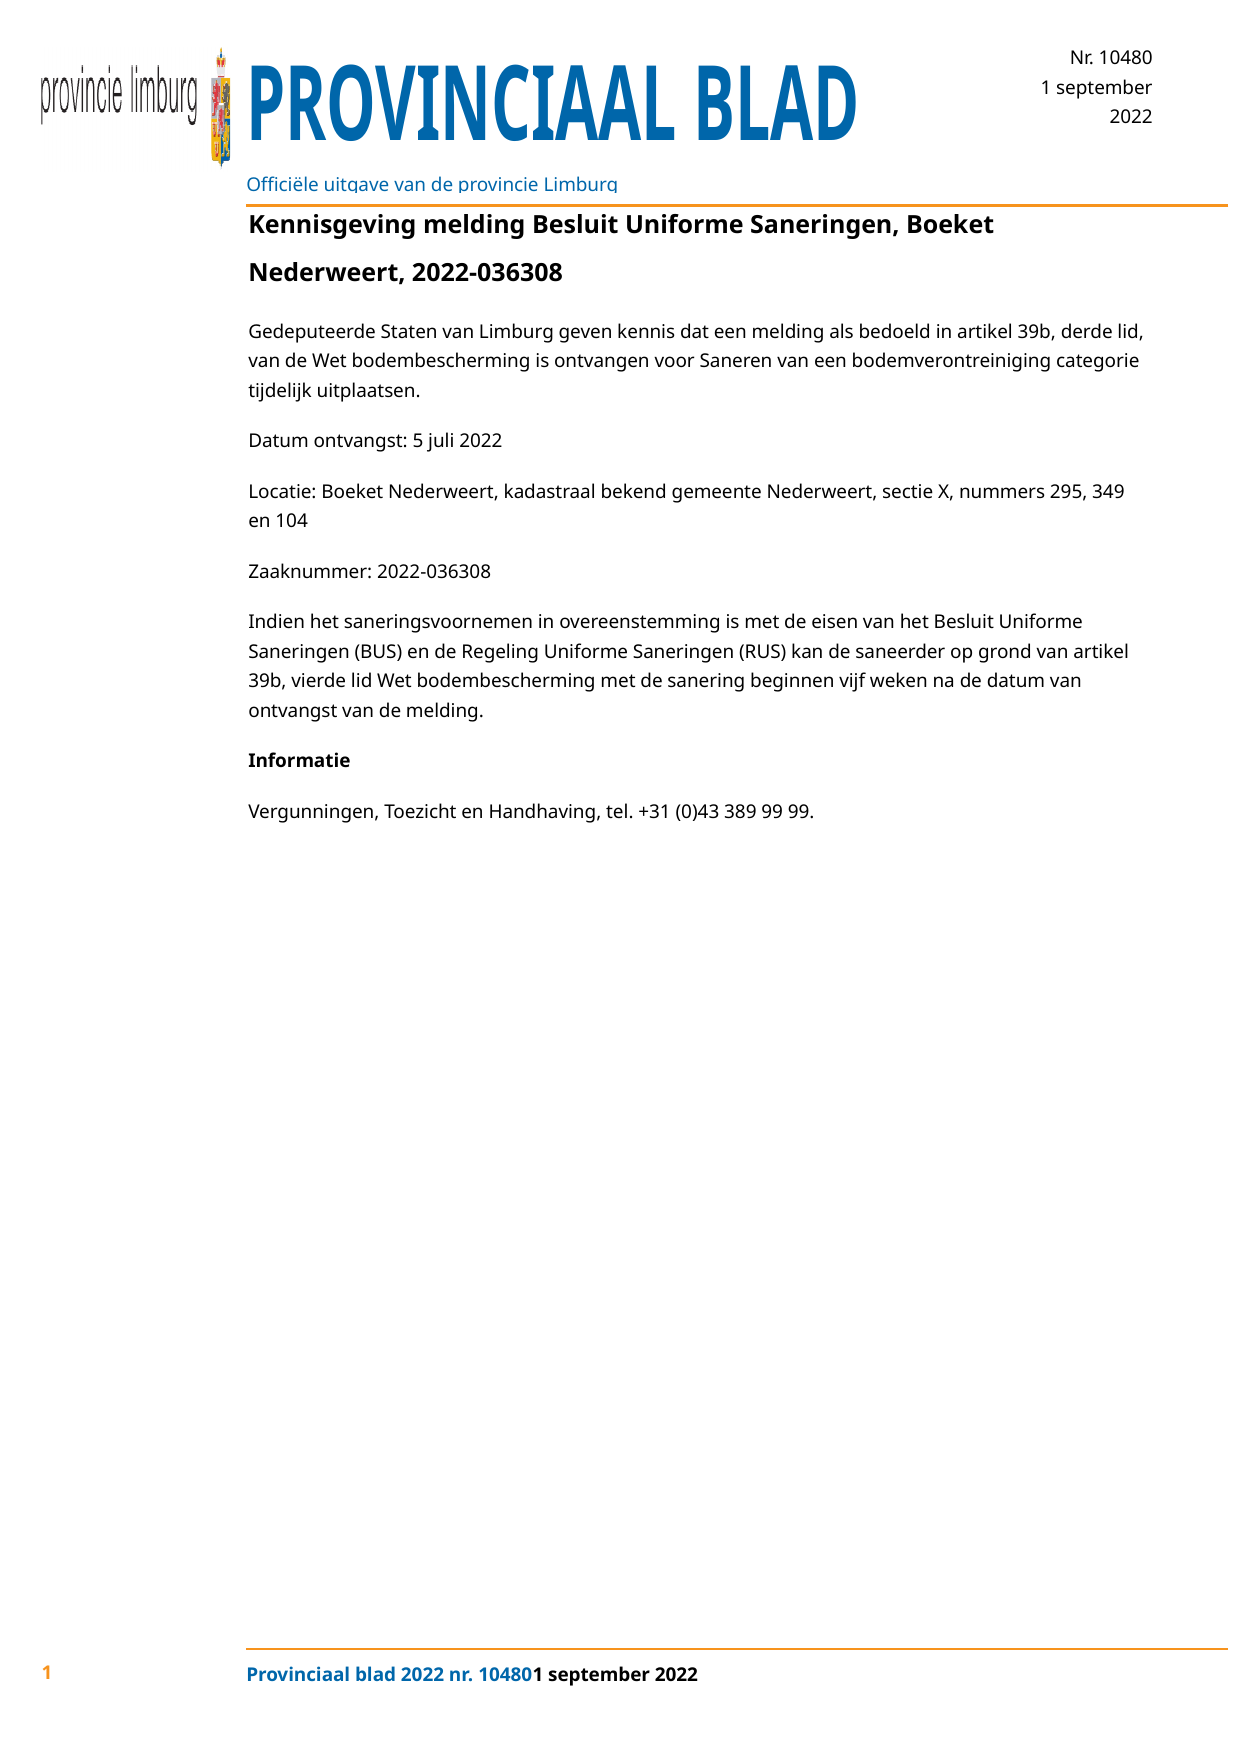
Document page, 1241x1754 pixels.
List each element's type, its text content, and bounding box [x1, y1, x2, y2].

text Informatie [248, 747, 1152, 773]
text Zaaknummer: 2022-036308 [248, 558, 1152, 584]
text Indien het saneringsvoornemen in overeenstemming is met de eisen van het Besluit Uniforme Saneringen (BUS) en de Regeling Uniforme Saneringen (RUS) kan de saneerder op grond van artikel 39b, vierde lid Wet bodembescherming met de sanering beginnen vijf weken na de datum van ontvangst van de melding. [248, 608, 1152, 723]
text Kennisgeving melding Besluit Uniforme Saneringen, Boeket Nederweert, 2022-036308 [248, 207, 1152, 288]
text Gedeputeerde Staten van Limburg geven kennis dat een melding als bedoeld in artikel 39b, derde lid, van de Wet bodembescherming is ontvangen voor Saneren van een bodemverontreiniging categorie tijdelijk uitplaatsen. [248, 318, 1152, 403]
text Datum ontvangst: 5 juli 2022 [248, 427, 1152, 453]
picture [41, 47, 231, 172]
text Locatie: Boeket Nederweert, kadastraal bekend gemeente Nederweert, sectie X, nummers 295, 349 en 104 [248, 478, 1152, 533]
text Vergunningen, Toezicht en Handhaving, tel. +31 (0)43 389 99 99. [248, 798, 1152, 824]
